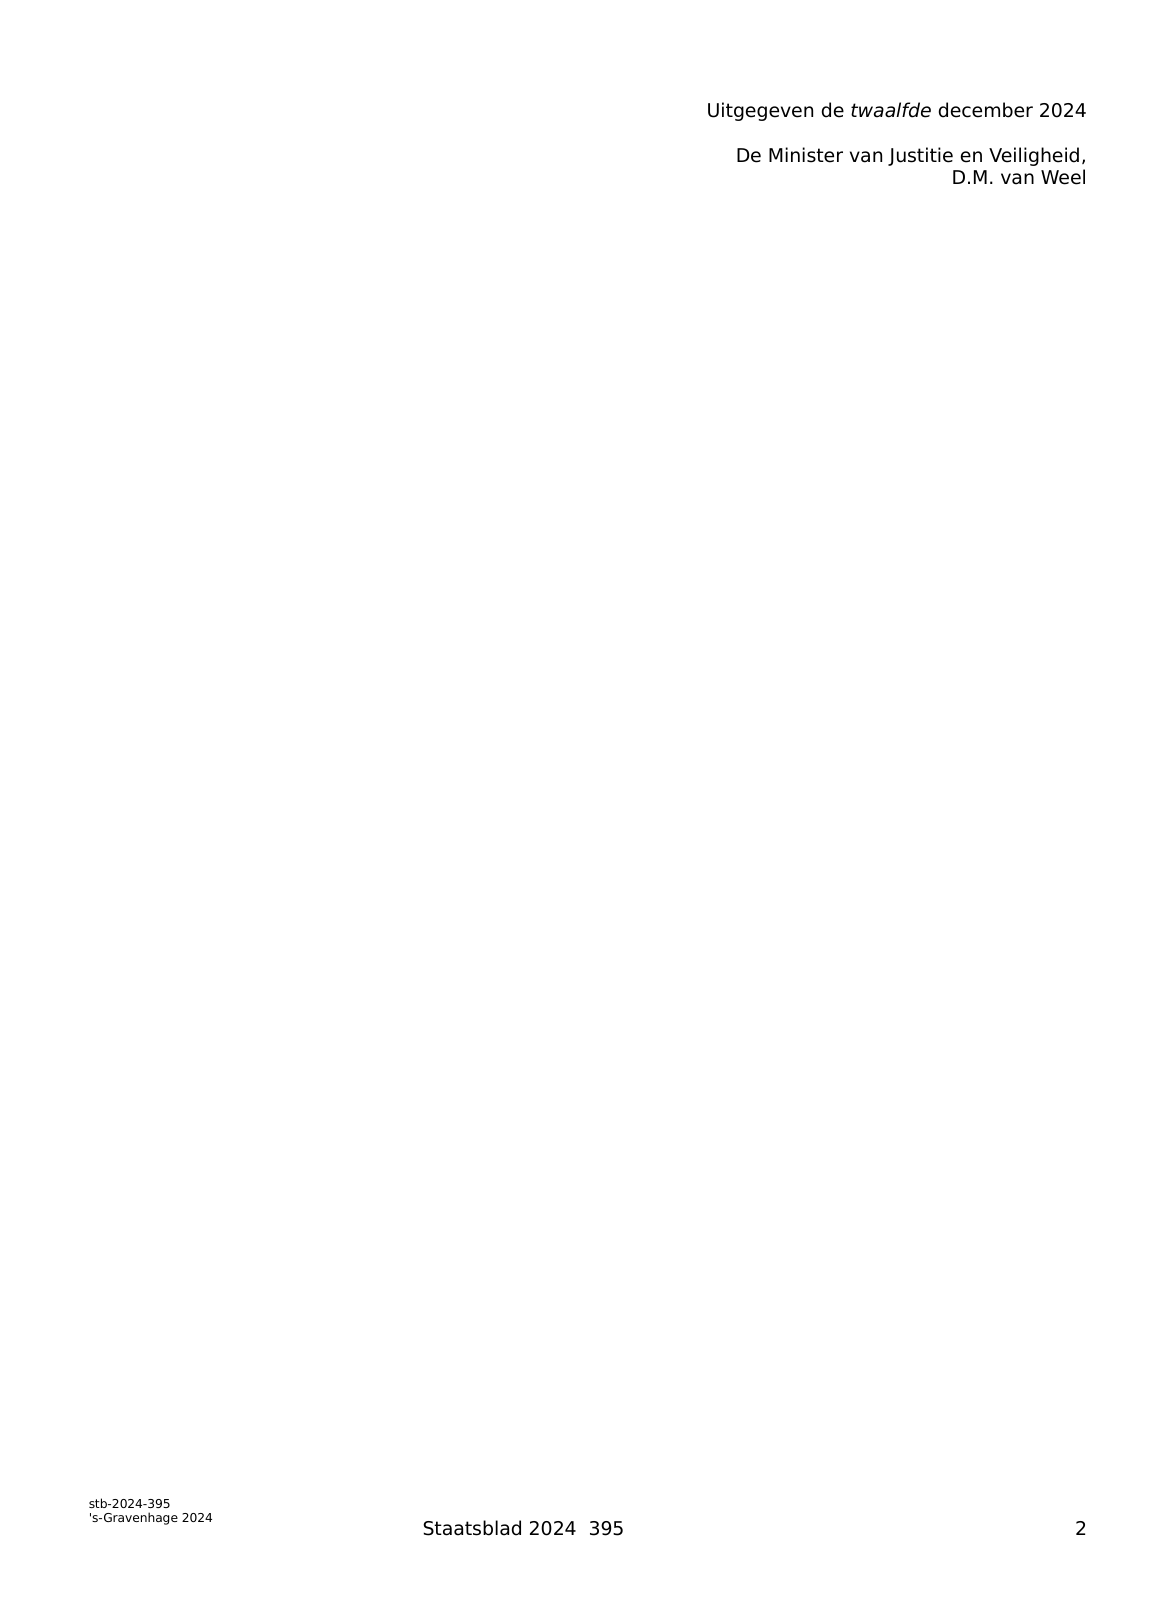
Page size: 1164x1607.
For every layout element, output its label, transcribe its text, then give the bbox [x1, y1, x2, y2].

text De Minister van Justitie en Veiligheid, D.M. van Weel [422, 144, 1087, 188]
text 's-Gravenhage 2024 [88, 1511, 323, 1525]
text stb-2024-395 [88, 1497, 323, 1511]
text Uitgegeven de twaalfde december 2024 [422, 100, 1087, 122]
